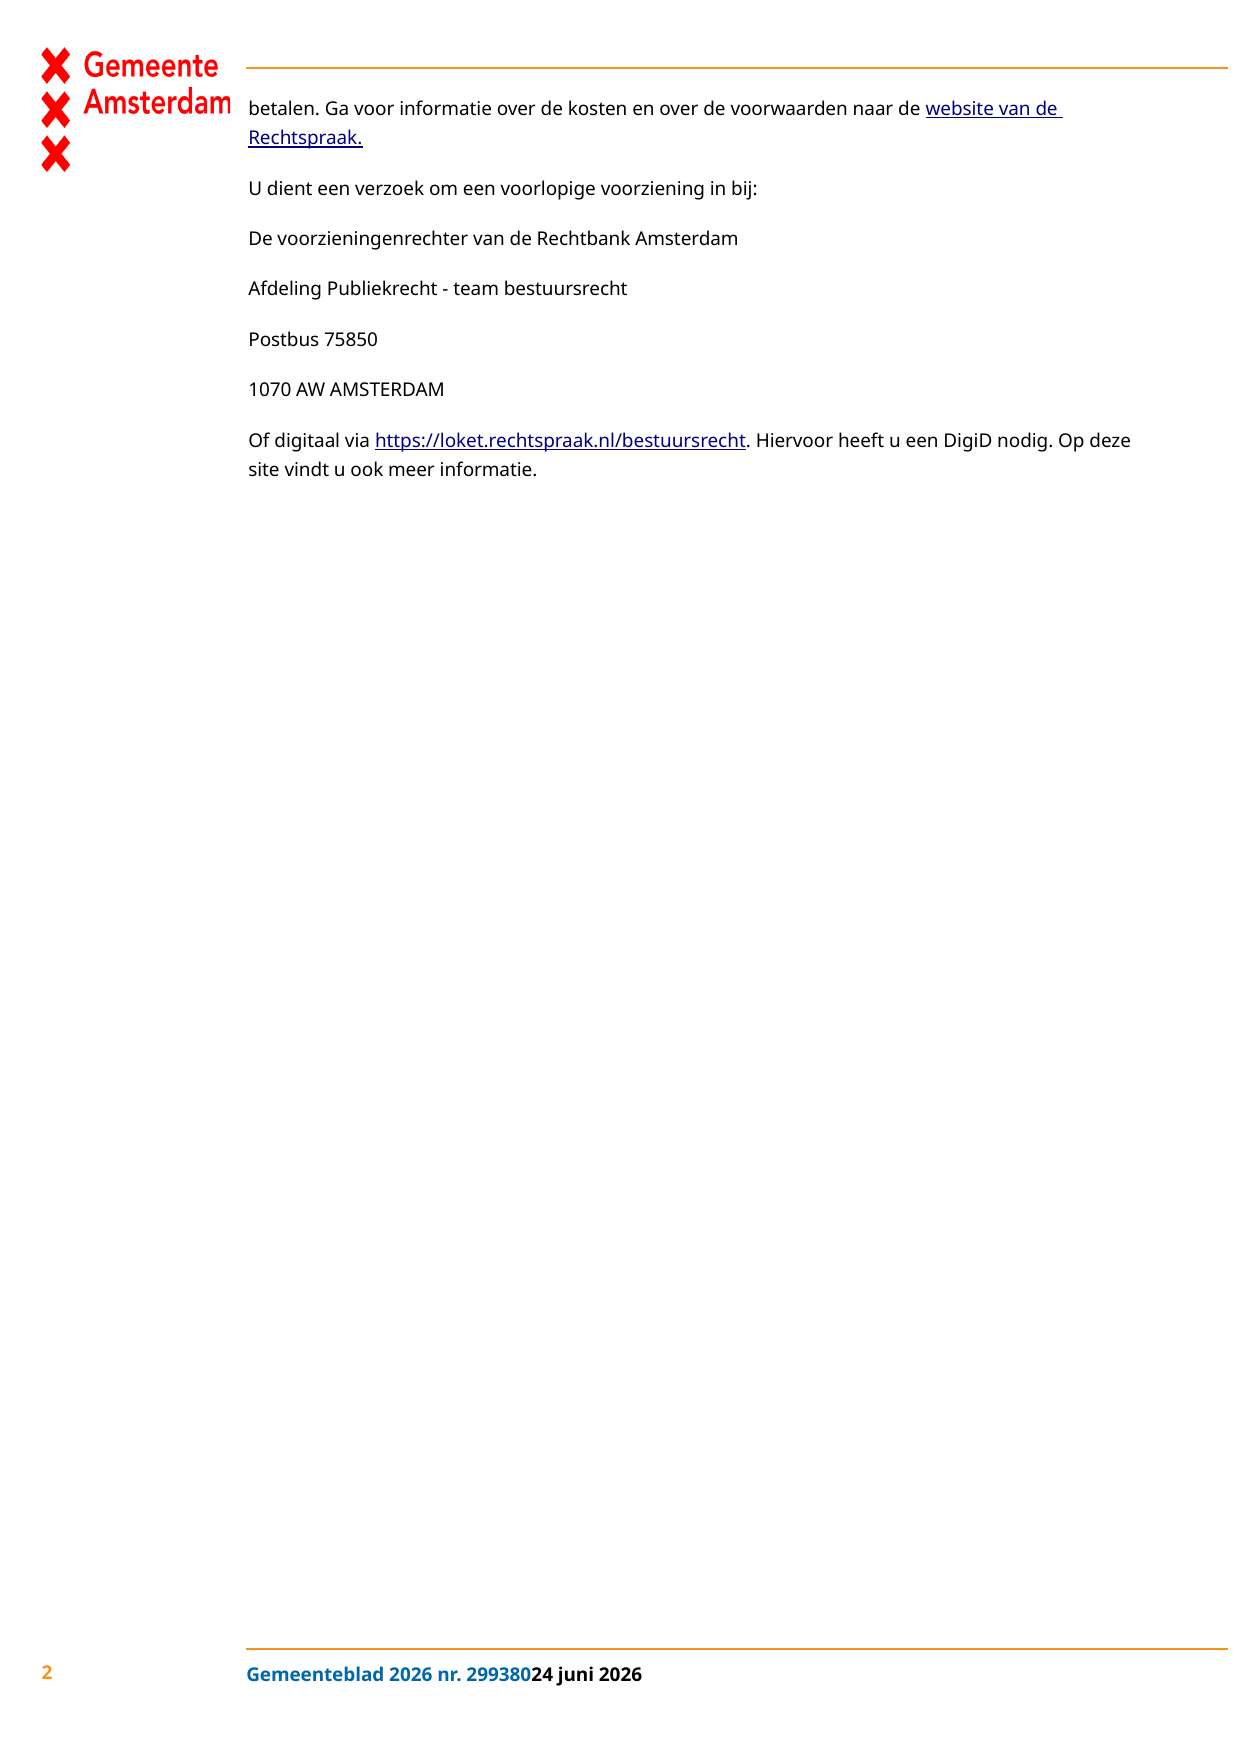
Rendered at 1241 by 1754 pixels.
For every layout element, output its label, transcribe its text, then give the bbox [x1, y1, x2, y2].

text Afdeling Publiekrecht - team bestuursrecht [248, 276, 1152, 301]
text De voorzieningenrechter van de Rechtbank Amsterdam [248, 225, 1152, 251]
text U dient een verzoek om een voorlopige voorziening in bij: [248, 175, 1152, 201]
picture [41, 47, 231, 172]
text 1070 AW AMSTERDAM [248, 376, 1152, 402]
text Postbus 75850 [248, 326, 1152, 352]
text betalen. Ga voor informatie over de kosten en over de voorwaarden naar de website van de Rechtspraak. [248, 95, 1152, 150]
text Of digitaal via https://loket.rechtspraak.nl/bestuursrecht. Hiervoor heeft u een DigiD nodig. Op deze site vindt u ook meer informatie. [248, 427, 1152, 482]
